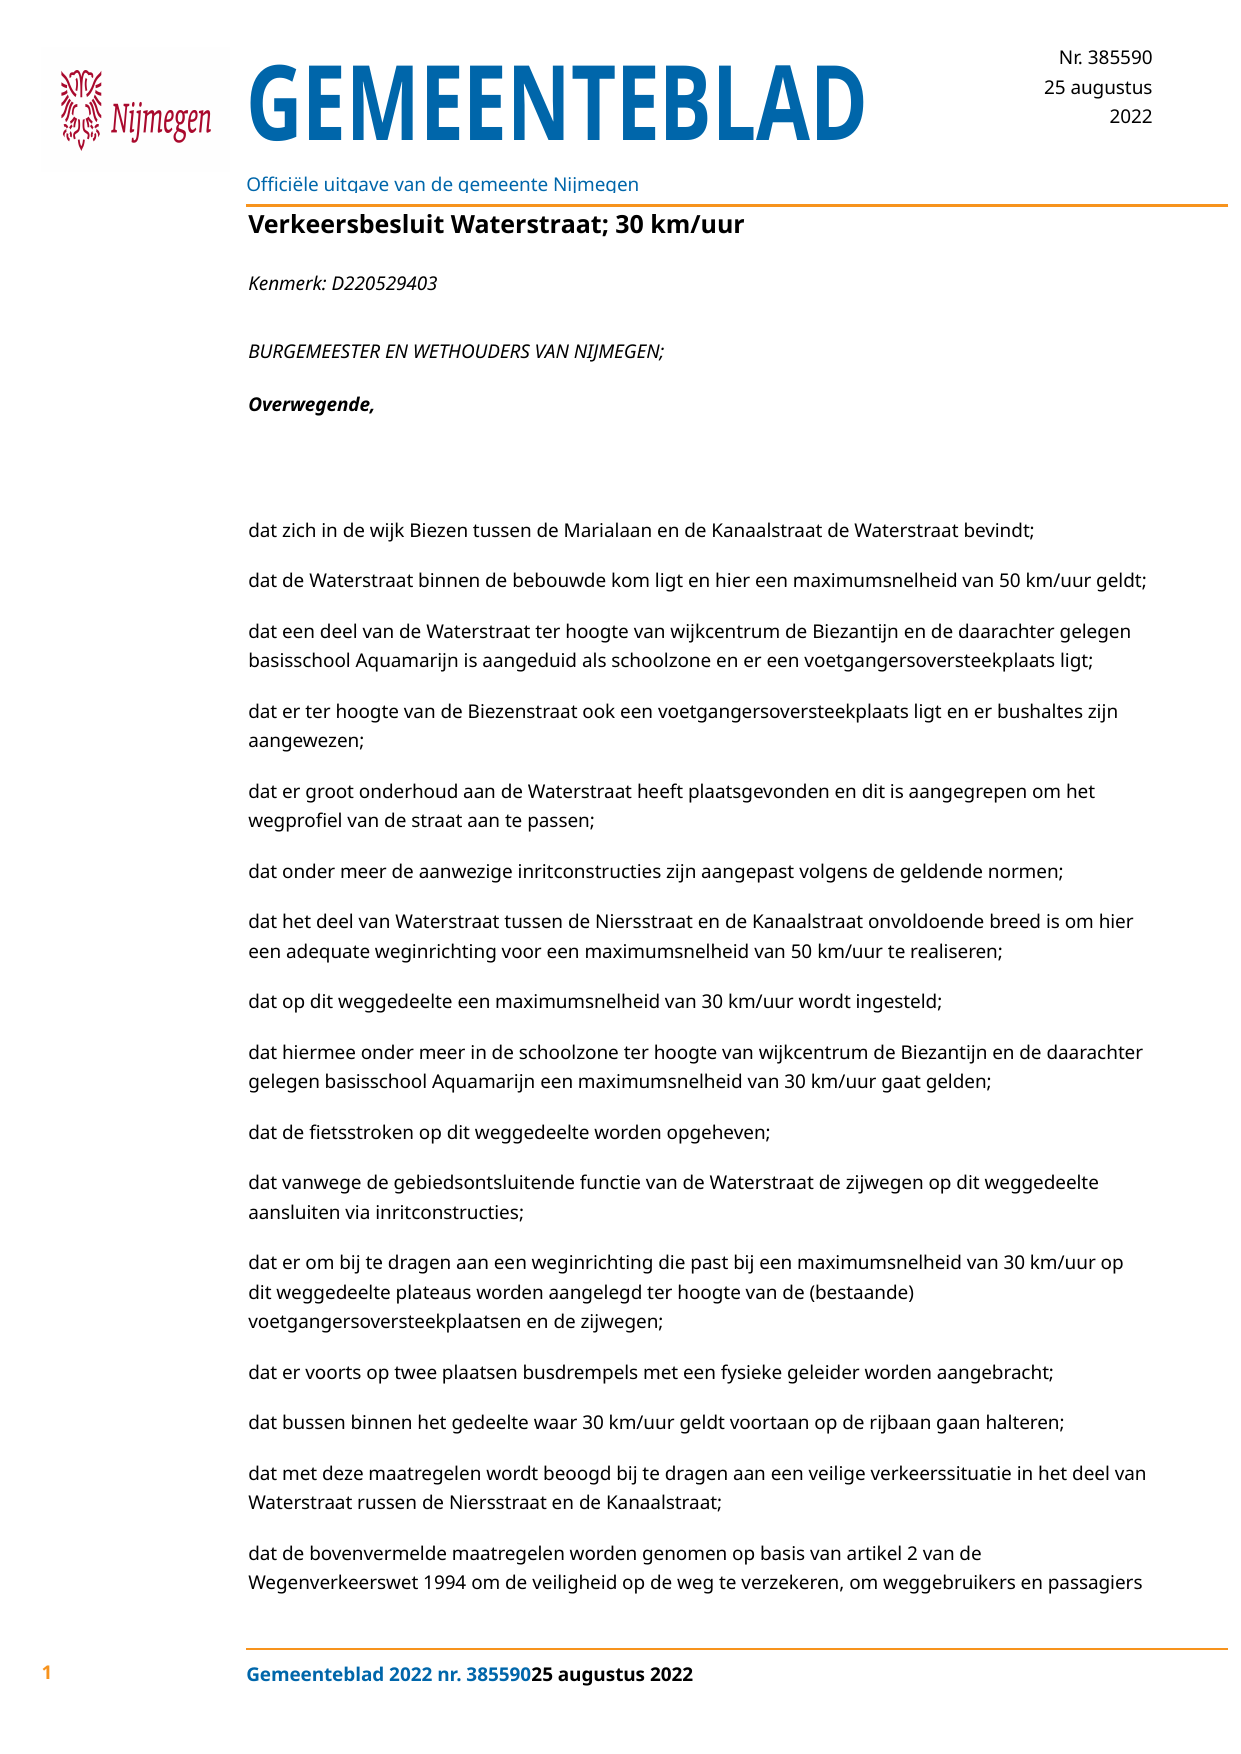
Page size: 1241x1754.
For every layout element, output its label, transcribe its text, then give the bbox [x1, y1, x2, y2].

text Overwegende, [248, 391, 1152, 417]
text dat de fietsstroken op dit weggedeelte worden opgeheven; [248, 1119, 1152, 1145]
text dat er om bij te dragen aan een weginrichting die past bij een maximumsnelheid van 30 km/uur op dit weggedeelte plateaus worden aangelegd ter hoogte van de (bestaande) voetgangersoversteekplaatsen en de zijwegen; [248, 1249, 1152, 1334]
text dat een deel van de Waterstraat ter hoogte van wijkcentrum de Biezantijn en de daarachter gelegen basisschool Aquamarijn is aangeduid als schoolzone en er een voetgangersoversteekplaats ligt; [248, 618, 1152, 673]
text dat onder meer de aanwezige inritconstructies zijn aangepast volgens de geldende normen; [248, 858, 1152, 884]
text dat er ter hoogte van de Biezenstraat ook een voetgangersoversteekplaats ligt en er bushaltes zijn aangewezen; [248, 698, 1152, 753]
text dat op dit weggedeelte een maximumsnelheid van 30 km/uur wordt ingesteld; [248, 988, 1152, 1014]
text dat zich in de wijk Biezen tussen de Marialaan en de Kanaalstraat de Waterstraat bevindt; [248, 517, 1152, 543]
text dat er groot onderhoud aan de Waterstraat heeft plaatsgevonden en dit is aangegrepen om het wegprofiel van de straat aan te passen; [248, 778, 1152, 833]
text dat de Waterstraat binnen de bebouwde kom ligt en hier een maximumsnelheid van 50 km/uur geldt; [248, 568, 1152, 593]
text dat met deze maatregelen wordt beoogd bij te dragen aan een veilige verkeerssituatie in het deel van Waterstraat russen de Niersstraat en de Kanaalstraat; [248, 1460, 1152, 1515]
text dat bussen binnen het gedeelte waar 30 km/uur geldt voortaan op de rijbaan gaan halteren; [248, 1409, 1152, 1435]
text dat hiermee onder meer in de schoolzone ter hoogte van wijkcentrum de Biezantijn en de daarachter gelegen basisschool Aquamarijn een maximumsnelheid van 30 km/uur gaat gelden; [248, 1039, 1152, 1094]
picture [41, 47, 231, 172]
text dat het deel van Waterstraat tussen de Niersstraat en de Kanaalstraat onvoldoende breed is om hier een adequate weginrichting voor een maximumsnelheid van 50 km/uur te realiseren; [248, 908, 1152, 964]
text Kenmerk: D220529403 [248, 270, 1152, 296]
text BURGEMEESTER EN WETHOUDERS VAN NIJMEGEN; [248, 338, 1152, 364]
text dat er voorts op twee plaatsen busdrempels met een fysieke geleider worden aangebracht; [248, 1359, 1152, 1385]
text dat vanwege de gebiedsontsluitende functie van de Waterstraat de zijwegen op dit weggedeelte aansluiten via inritconstructies; [248, 1169, 1152, 1225]
text Verkeersbesluit Waterstraat; 30 km/uur [248, 207, 1152, 241]
text dat de bovenvermelde maatregelen worden genomen op basis van artikel 2 van de Wegenverkeerswet 1994 om de veiligheid op de weg te verzekeren, om weggebruikers en passagiers [248, 1540, 1152, 1595]
